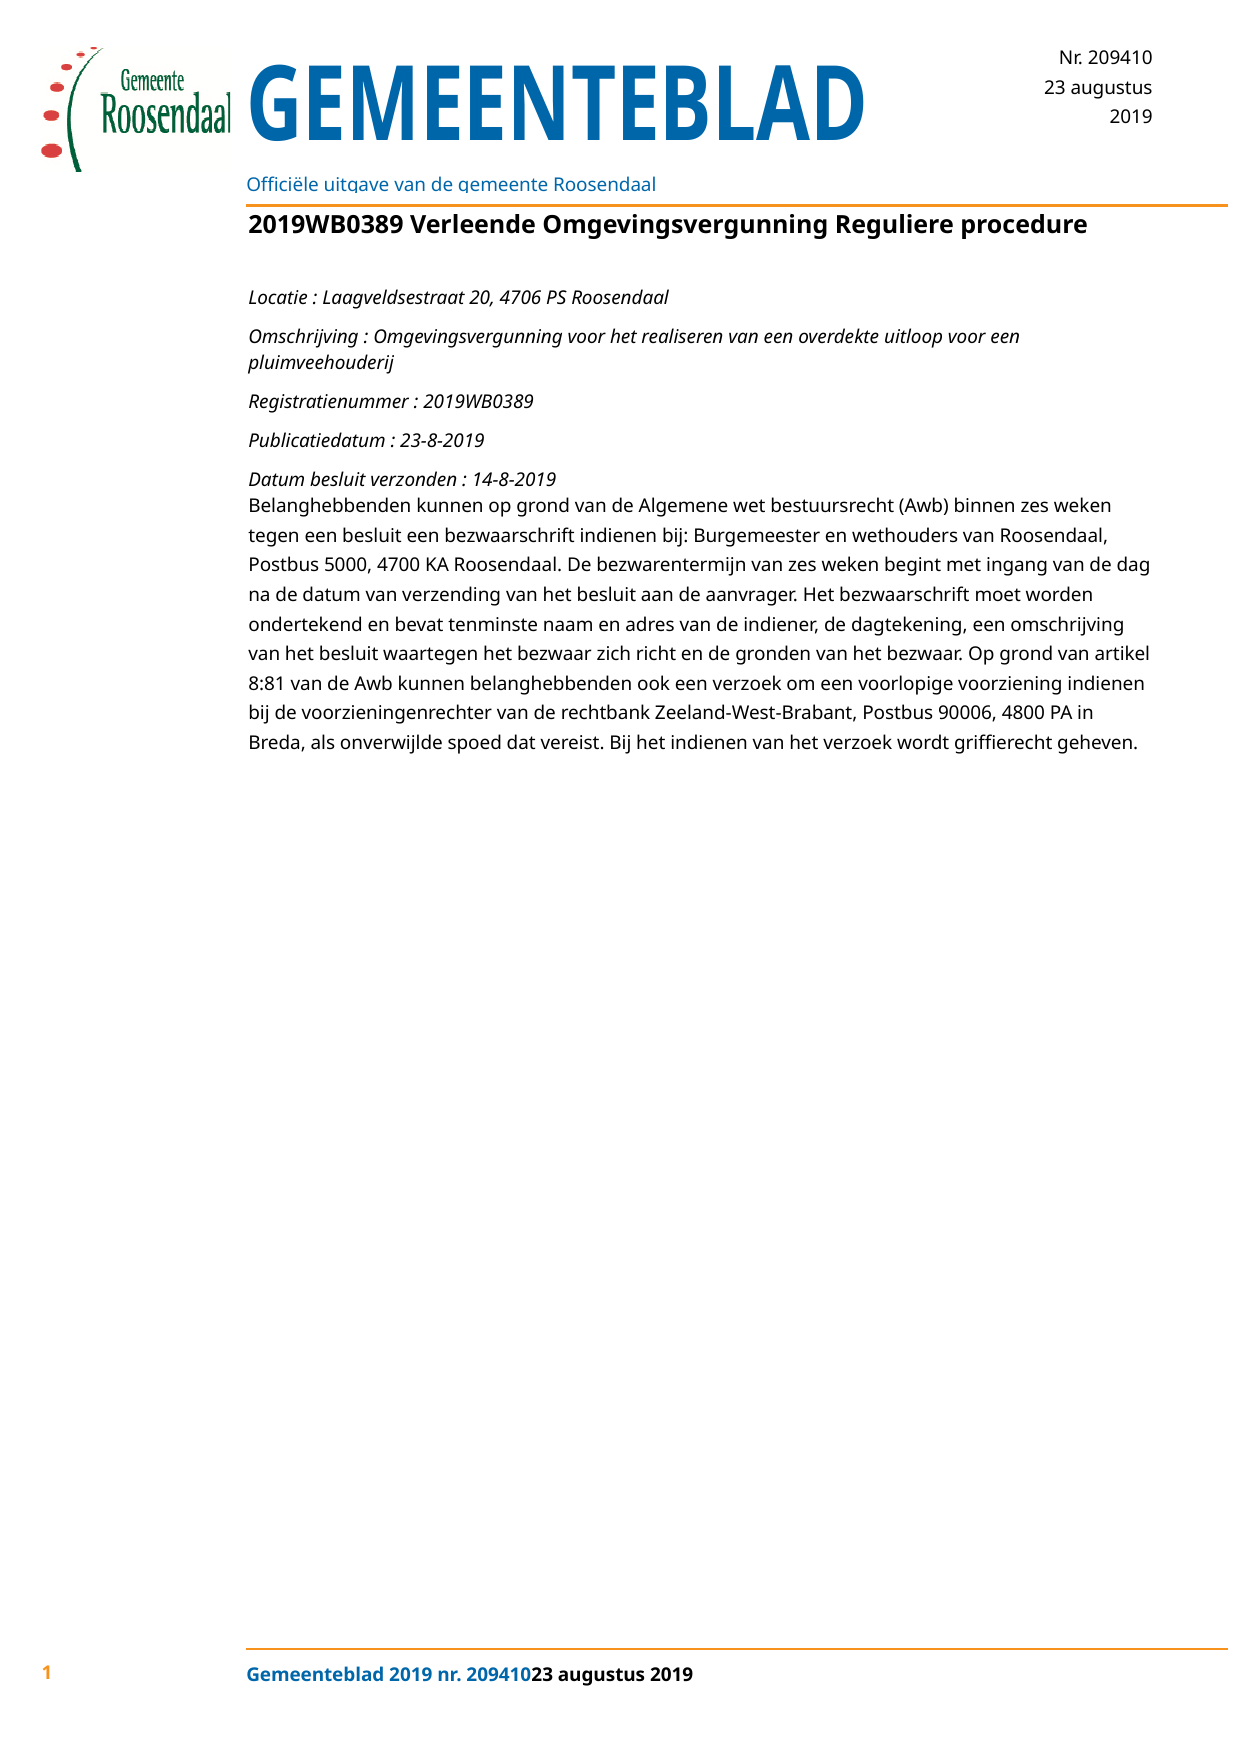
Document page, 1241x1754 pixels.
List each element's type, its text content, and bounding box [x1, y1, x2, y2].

text Omschrijving : Omgevingsvergunning voor het realiseren van een overdekte uitloop voor een pluimveehouderij [248, 323, 1152, 374]
text Datum besluit verzonden : 14-8-2019 [248, 467, 1152, 492]
picture [41, 47, 231, 172]
text Locatie : Laagveldsestraat 20, 4706 PS Roosendaal [248, 284, 1152, 309]
text Registratienummer : 2019WB0389 [248, 388, 1152, 414]
text Publicatiedatum : 23-8-2019 [248, 427, 1152, 453]
text Belanghebbenden kunnen op grond van de Algemene wet bestuursrecht (Awb) binnen zes weken tegen een besluit een bezwaarschrift indienen bij: Burgemeester en wethouders van Roosendaal, Postbus 5000, 4700 KA Roosendaal. De bezwarentermijn van zes weken begint met ingang van de dag na de datum van verzending van het besluit aan de aanvrager. Het bezwaarschrift moet worden ondertekend en bevat tenminste naam en adres van de indiener, de dagtekening, een omschrijving van het besluit waartegen het bezwaar zich richt en de gronden van het bezwaar. Op grond van artikel 8:81 van de Awb kunnen belanghebbenden ook een verzoek om een voorlopige voorziening indienen bij de voorzieningenrechter van de rechtbank Zeeland-West-Brabant, Postbus 90006, 4800 PA in Breda, als onverwijlde spoed dat vereist. Bij het indienen van het verzoek wordt griffierecht geheven. [248, 492, 1152, 755]
text 2019WB0389 Verleende Omgevingsvergunning Reguliere procedure [248, 207, 1152, 241]
